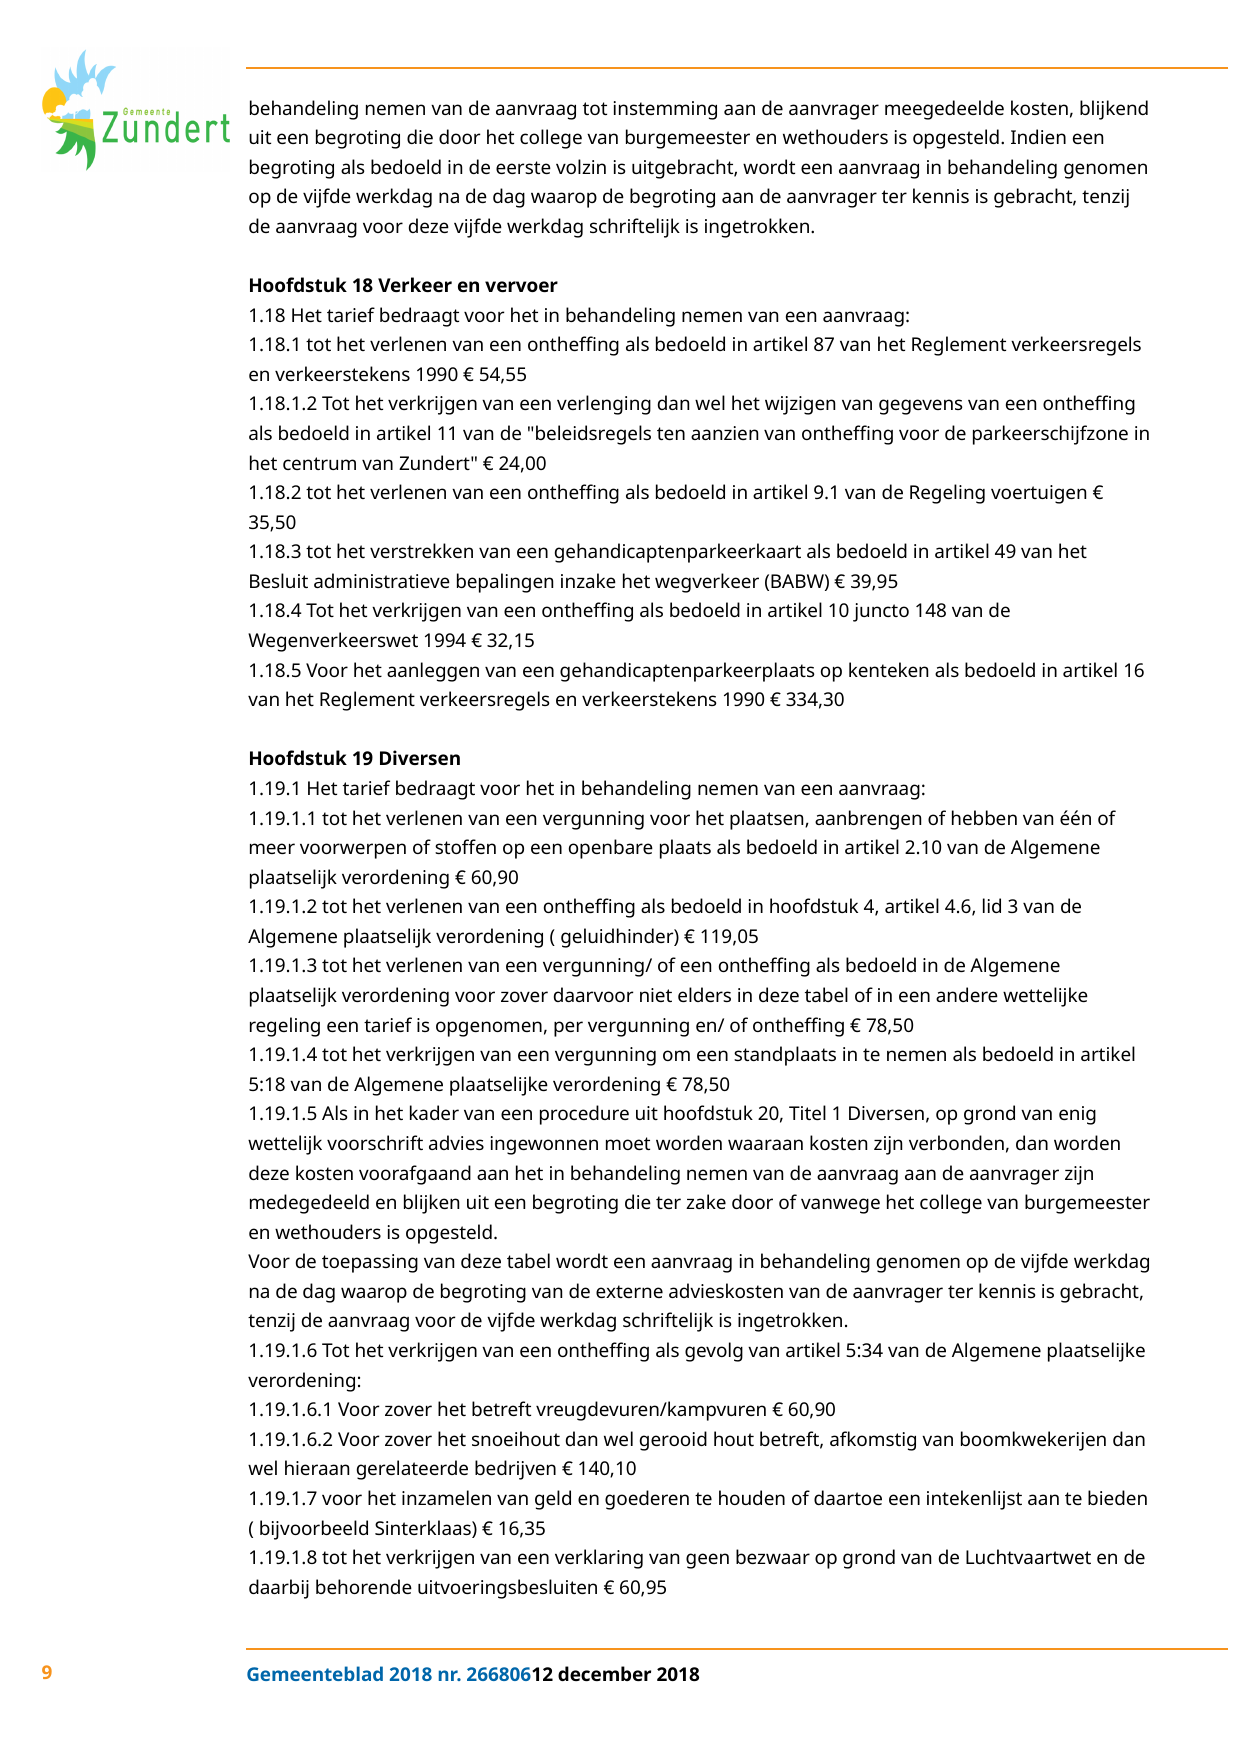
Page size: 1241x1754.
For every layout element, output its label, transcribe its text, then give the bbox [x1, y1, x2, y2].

text 1.18 Het tarief bedraagt voor het in behandeling nemen van een aanvraag: [248, 302, 1152, 328]
text Hoofdstuk 19 Diversen [248, 746, 1152, 771]
text Voor de toepassing van deze tabel wordt een aanvraag in behandeling genomen op de vijfde werkdag na de dag waarop de begroting van de externe advieskosten van de aanvrager ter kennis is gebracht, tenzij de aanvraag voor de vijfde werkdag schriftelijk is ingetrokken. [248, 1248, 1152, 1333]
text 1.19.1.3 tot het verlenen van een vergunning/ of een ontheffing als bedoeld in de Algemene plaatselijk verordening voor zover daarvoor niet elders in deze tabel of in een andere wettelijke regeling een tarief is opgenomen, per vergunning en/ of ontheffing € 78,50 [248, 953, 1152, 1038]
text 1.19.1.5 Als in het kader van een procedure uit hoofdstuk 20, Titel 1 Diversen, op grond van enig wettelijk voorschrift advies ingewonnen moet worden waaraan kosten zijn verbonden, dan worden deze kosten voorafgaand aan het in behandeling nemen van de aanvraag aan de aanvrager zijn medegedeeld en blijken uit een begroting die ter zake door of vanwege het college van burgemeester en wethouders is opgesteld. [248, 1101, 1152, 1245]
text 1.18.4 Tot het verkrijgen van een ontheffing als bedoeld in artikel 10 juncto 148 van de Wegenverkeerswet 1994 € 32,15 [248, 598, 1152, 653]
text 1.18.3 tot het verstrekken van een gehandicaptenparkeerkaart als bedoeld in artikel 49 van het Besluit administratieve bepalingen inzake het wegverkeer (BABW) € 39,95 [248, 538, 1152, 594]
text 1.19.1.6 Tot het verkrijgen van een ontheffing als gevolg van artikel 5:34 van de Algemene plaatselijke verordening: [248, 1337, 1152, 1393]
text 1.19.1.8 tot het verkrijgen van een verklaring van geen bezwaar op grond van de Luchtvaartwet en de daarbij behorende uitvoeringsbesluiten € 60,95 [248, 1544, 1152, 1600]
text 1.18.1 tot het verlenen van een ontheffing als bedoeld in artikel 87 van het Reglement verkeersregels en verkeerstekens 1990 € 54,55 [248, 331, 1152, 387]
picture [41, 47, 231, 172]
text 1.19.1.6.2 Voor zover het snoeihout dan wel gerooid hout betreft, afkomstig van boomkwekerijen dan wel hieraan gerelateerde bedrijven € 140,10 [248, 1426, 1152, 1481]
text 1.19.1.2 tot het verlenen van een ontheffing als bedoeld in hoofdstuk 4, artikel 4.6, lid 3 van de Algemene plaatselijk verordening ( geluidhinder) € 119,05 [248, 893, 1152, 949]
text 1.19.1.4 tot het verkrijgen van een vergunning om een standplaats in te nemen als bedoeld in artikel 5:18 van de Algemene plaatselijke verordening € 78,50 [248, 1041, 1152, 1097]
text 1.18.5 Voor het aanleggen van een gehandicaptenparkeerplaats op kenteken als bedoeld in artikel 16 van het Reglement verkeersregels en verkeerstekens 1990 € 334,30 [248, 657, 1152, 712]
text 1.18.1.2 Tot het verkrijgen van een verlenging dan wel het wijzigen van gegevens van een ontheffing als bedoeld in artikel 11 van de "beleidsregels ten aanzien van ontheffing voor de parkeerschijfzone in het centrum van Zundert" € 24,00 [248, 391, 1152, 476]
text 1.19.1.7 voor het inzamelen van geld en goederen te houden of daartoe een intekenlijst aan te bieden ( bijvoorbeeld Sinterklaas) € 16,35 [248, 1485, 1152, 1541]
text Hoofdstuk 18 Verkeer en vervoer [248, 272, 1152, 298]
text 1.19.1 Het tarief bedraagt voor het in behandeling nemen van een aanvraag: [248, 775, 1152, 801]
text behandeling nemen van de aanvraag tot instemming aan de aanvrager meegedeelde kosten, blijkend uit een begroting die door het college van burgemeester en wethouders is opgesteld. Indien een begroting als bedoeld in de eerste volzin is uitgebracht, wordt een aanvraag in behandeling genomen op de vijfde werkdag na de dag waarop de begroting aan de aanvrager ter kennis is gebracht, tenzij de aanvraag voor deze vijfde werkdag schriftelijk is ingetrokken. [248, 95, 1152, 239]
text 1.18.2 tot het verlenen van een ontheffing als bedoeld in artikel 9.1 van de Regeling voertuigen € 35,50 [248, 479, 1152, 535]
text 1.19.1.1 tot het verlenen van een vergunning voor het plaatsen, aanbrengen of hebben van één of meer voorwerpen of stoffen op een openbare plaats als bedoeld in artikel 2.10 van de Algemene plaatselijk verordening € 60,90 [248, 805, 1152, 890]
text 1.19.1.6.1 Voor zover het betreft vreugdevuren/kampvuren € 60,90 [248, 1396, 1152, 1422]
